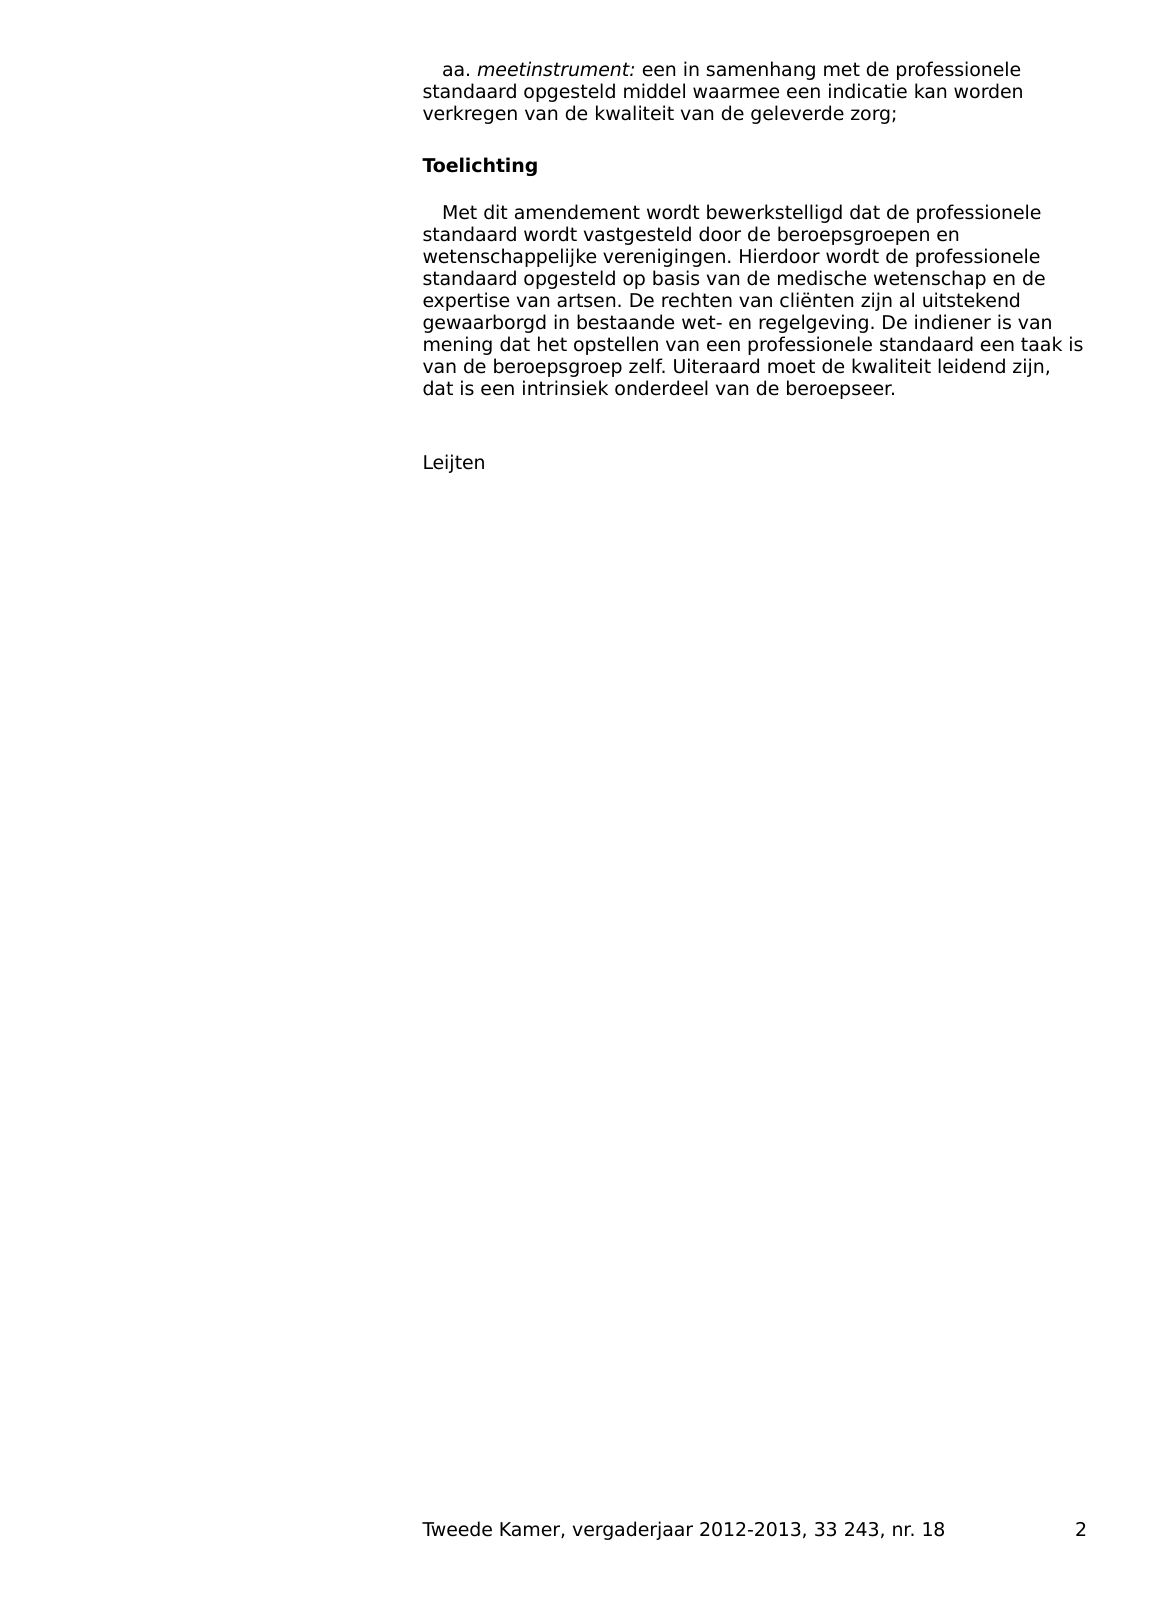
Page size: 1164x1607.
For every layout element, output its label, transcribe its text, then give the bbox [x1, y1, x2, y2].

subtitle Toelichting [422, 155, 1087, 177]
text Leijten [422, 430, 1087, 474]
text aa. meetinstrument: een in samenhang met de professionele standaard opgesteld middel waarmee een indicatie kan worden verkregen van de kwaliteit van de geleverde zorg; [422, 59, 1087, 125]
text Met dit amendement wordt bewerkstelligd dat de professionele standaard wordt vastgesteld door de beroepsgroepen en wetenschappelijke verenigingen. Hierdoor wordt de professionele standaard opgesteld op basis van de medische wetenschap en de expertise van artsen. De rechten van cliënten zijn al uitstekend gewaarborgd in bestaande wet- en regelgeving. De indiener is van mening dat het opstellen van een professionele standaard een taak is van de beroepsgroep zelf. Uiteraard moet de kwaliteit leidend zijn, dat is een intrinsiek onderdeel van de beroepseer. [422, 202, 1087, 400]
